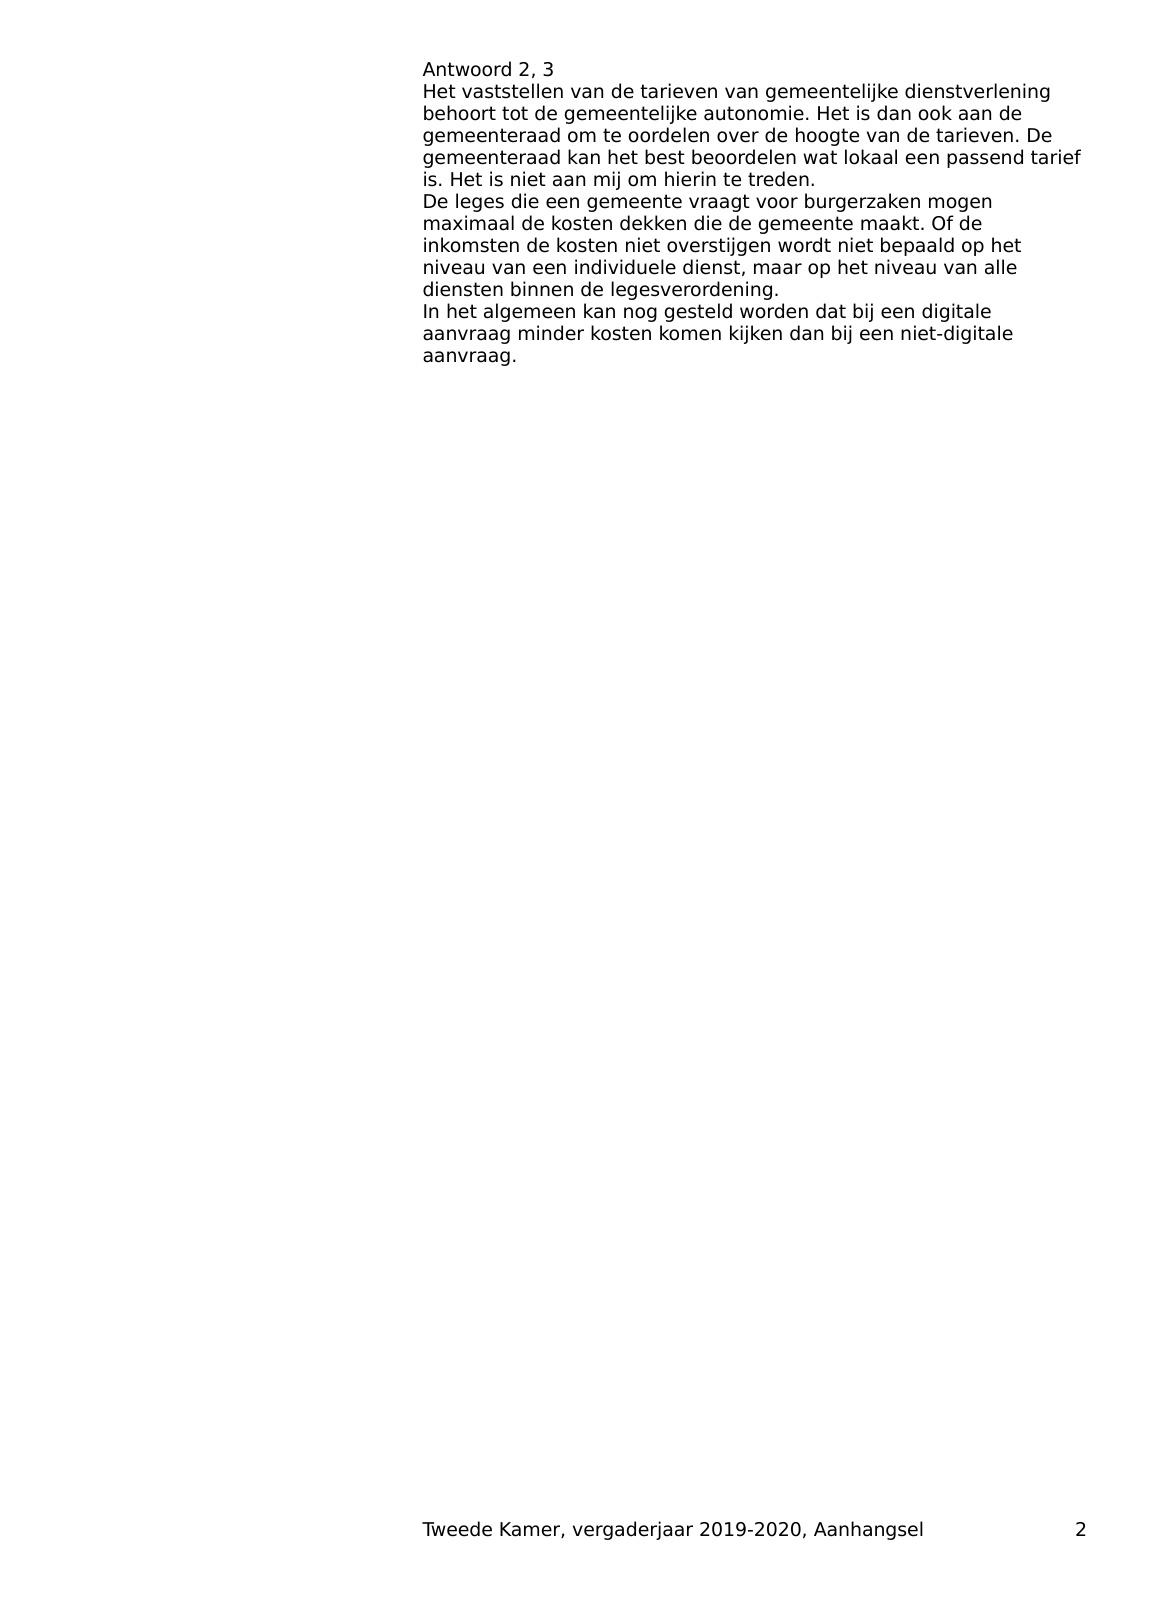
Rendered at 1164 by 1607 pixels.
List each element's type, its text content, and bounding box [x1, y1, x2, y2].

text De leges die een gemeente vraagt voor burgerzaken mogen maximaal de kosten dekken die de gemeente maakt. Of de inkomsten de kosten niet overstijgen wordt niet bepaald op het niveau van een individuele dienst, maar op het niveau van alle diensten binnen de legesverordening. [422, 191, 1087, 301]
text Antwoord 2, 3 [422, 59, 1087, 81]
text Het vaststellen van de tarieven van gemeentelijke dienstverlening behoort tot de gemeentelijke autonomie. Het is dan ook aan de gemeenteraad om te oordelen over de hoogte van de tarieven. De gemeenteraad kan het best beoordelen wat lokaal een passend tarief is. Het is niet aan mij om hierin te treden. [422, 81, 1087, 191]
text In het algemeen kan nog gesteld worden dat bij een digitale aanvraag minder kosten komen kijken dan bij een niet-digitale aanvraag. [422, 301, 1087, 367]
